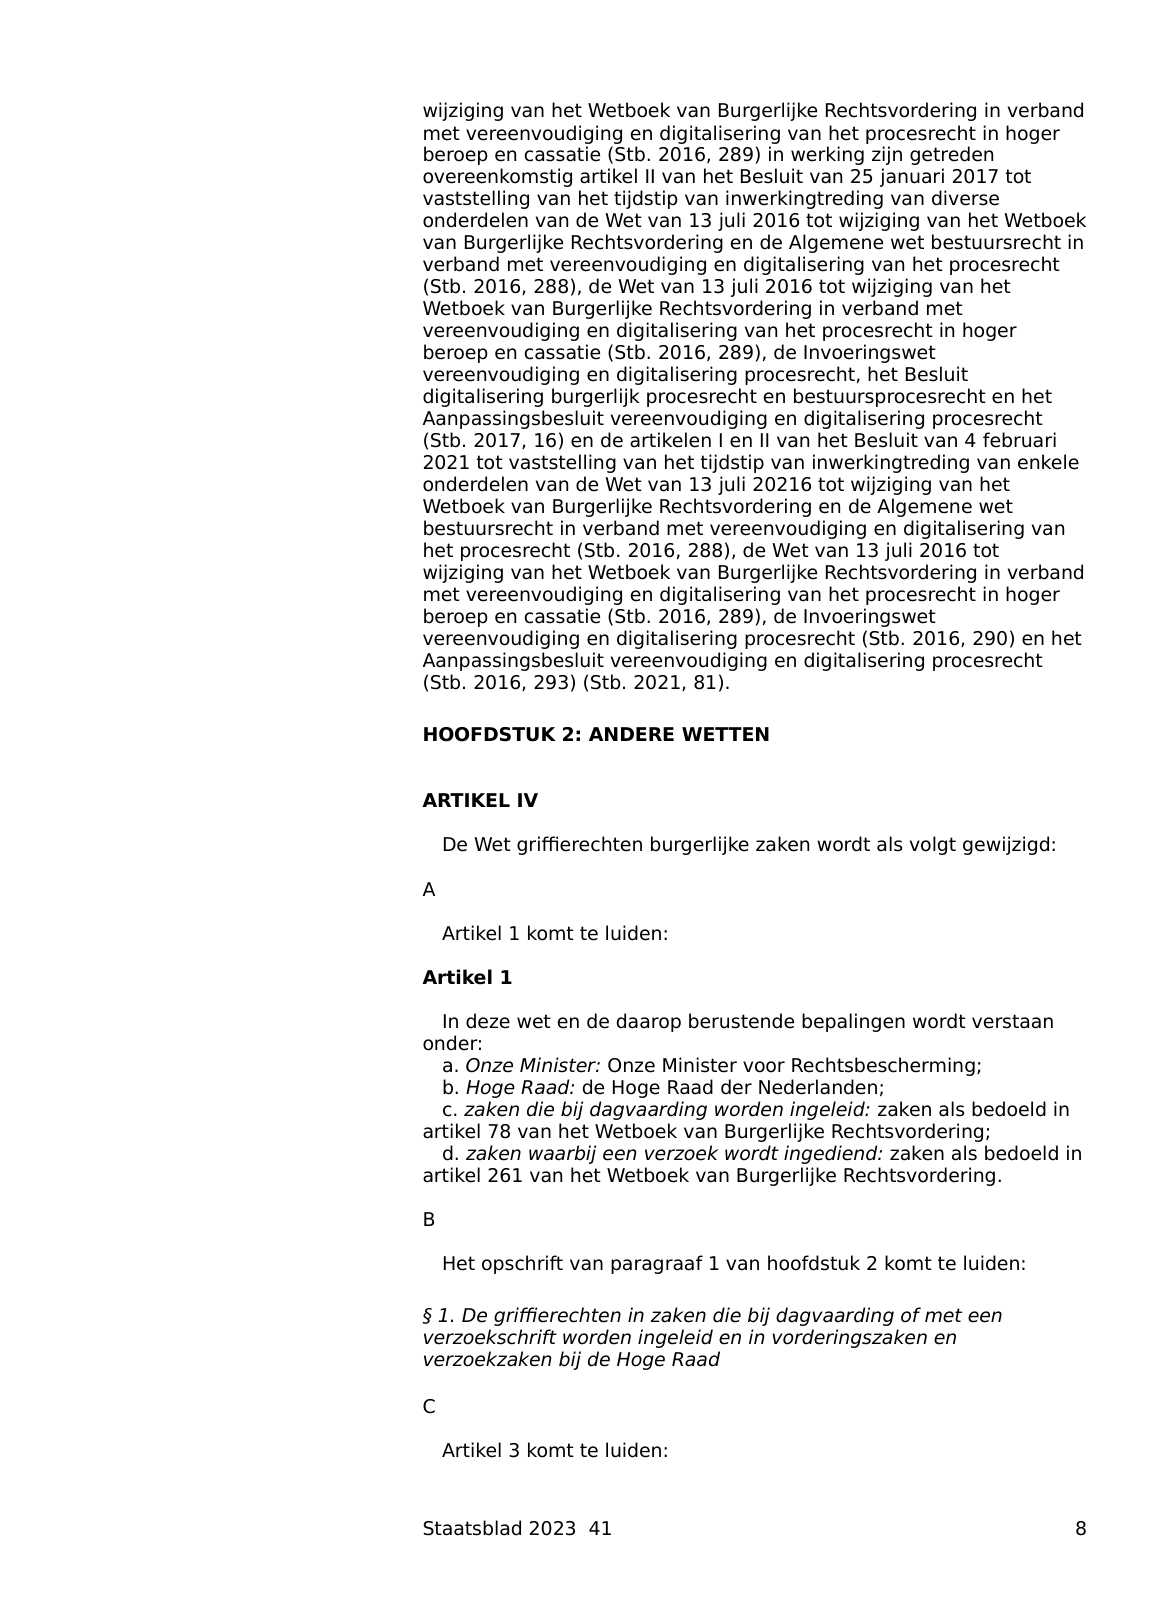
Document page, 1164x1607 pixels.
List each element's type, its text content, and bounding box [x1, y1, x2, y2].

text b. Hoge Raad: de Hoge Raad der Nederlanden; [422, 1077, 1087, 1099]
text B [422, 1209, 1087, 1231]
subtitle § 1. De griffierechten in zaken die bij dagvaarding of met een verzoekschrift worden ingeleid en in vorderingszaken en verzoekzaken bij de Hoge Raad [422, 1305, 1087, 1371]
text C [422, 1396, 1087, 1418]
subtitle ARTIKEL IV [422, 790, 1087, 812]
text c. zaken die bij dagvaarding worden ingeleid: zaken als bedoeld in artikel 78 van het Wetboek van Burgerlijke Rechtsvordering; [422, 1099, 1087, 1143]
text wijziging van het Wetboek van Burgerlijke Rechtsvordering in verband met vereenvoudiging en digitalisering van het procesrecht in hoger beroep en cassatie (Stb. 2016, 289) in werking zijn getreden overeenkomstig artikel II van het Besluit van 25 januari 2017 tot vaststelling van het tijdstip van inwerkingtreding van diverse onderdelen van de Wet van 13 juli 2016 tot wijziging van het Wetboek van Burgerlijke Rechtsvordering en de Algemene wet bestuursrecht in verband met vereenvoudiging en digitalisering van het procesrecht (Stb. 2016, 288), de Wet van 13 juli 2016 tot wijziging van het Wetboek van Burgerlijke Rechtsvordering in verband met vereenvoudiging en digitalisering van het procesrecht in hoger beroep en cassatie (Stb. 2016, 289), de Invoeringswet vereenvoudiging en digitalisering procesrecht, het Besluit digitalisering burgerlijk procesrecht en bestuursprocesrecht en het Aanpassingsbesluit vereenvoudiging en digitalisering procesrecht (Stb. 2017, 16) en de artikelen I en II van het Besluit van 4 februari 2021 tot vaststelling van het tijdstip van inwerkingtreding van enkele onderdelen van de Wet van 13 juli 20216 tot wijziging van het Wetboek van Burgerlijke Rechtsvordering en de Algemene wet bestuursrecht in verband met vereenvoudiging en digitalisering van het procesrecht (Stb. 2016, 288), de Wet van 13 juli 2016 tot wijziging van het Wetboek van Burgerlijke Rechtsvordering in verband met vereenvoudiging en digitalisering van het procesrecht in hoger beroep en cassatie (Stb. 2016, 289), de Invoeringswet vereenvoudiging en digitalisering procesrecht (Stb. 2016, 290) en het Aanpassingsbesluit vereenvoudiging en digitalisering procesrecht (Stb. 2016, 293) (Stb. 2021, 81). [422, 100, 1087, 694]
text Artikel 1 komt te luiden: [422, 923, 1087, 945]
subtitle HOOFDSTUK 2: ANDERE WETTEN [422, 724, 1087, 746]
text d. zaken waarbij een verzoek wordt ingediend: zaken als bedoeld in artikel 261 van het Wetboek van Burgerlijke Rechtsvordering. [422, 1143, 1087, 1187]
text a. Onze Minister: Onze Minister voor Rechtsbescherming; [422, 1055, 1087, 1077]
text A [422, 878, 1087, 901]
text In deze wet en de daarop berustende bepalingen wordt verstaan onder: [422, 1011, 1087, 1055]
subtitle Artikel 1 [422, 967, 1087, 989]
text Artikel 3 komt te luiden: [422, 1440, 1087, 1462]
text Het opschrift van paragraaf 1 van hoofdstuk 2 komt te luiden: [422, 1253, 1087, 1275]
text De Wet griffierechten burgerlijke zaken wordt als volgt gewijzigd: [422, 834, 1087, 856]
